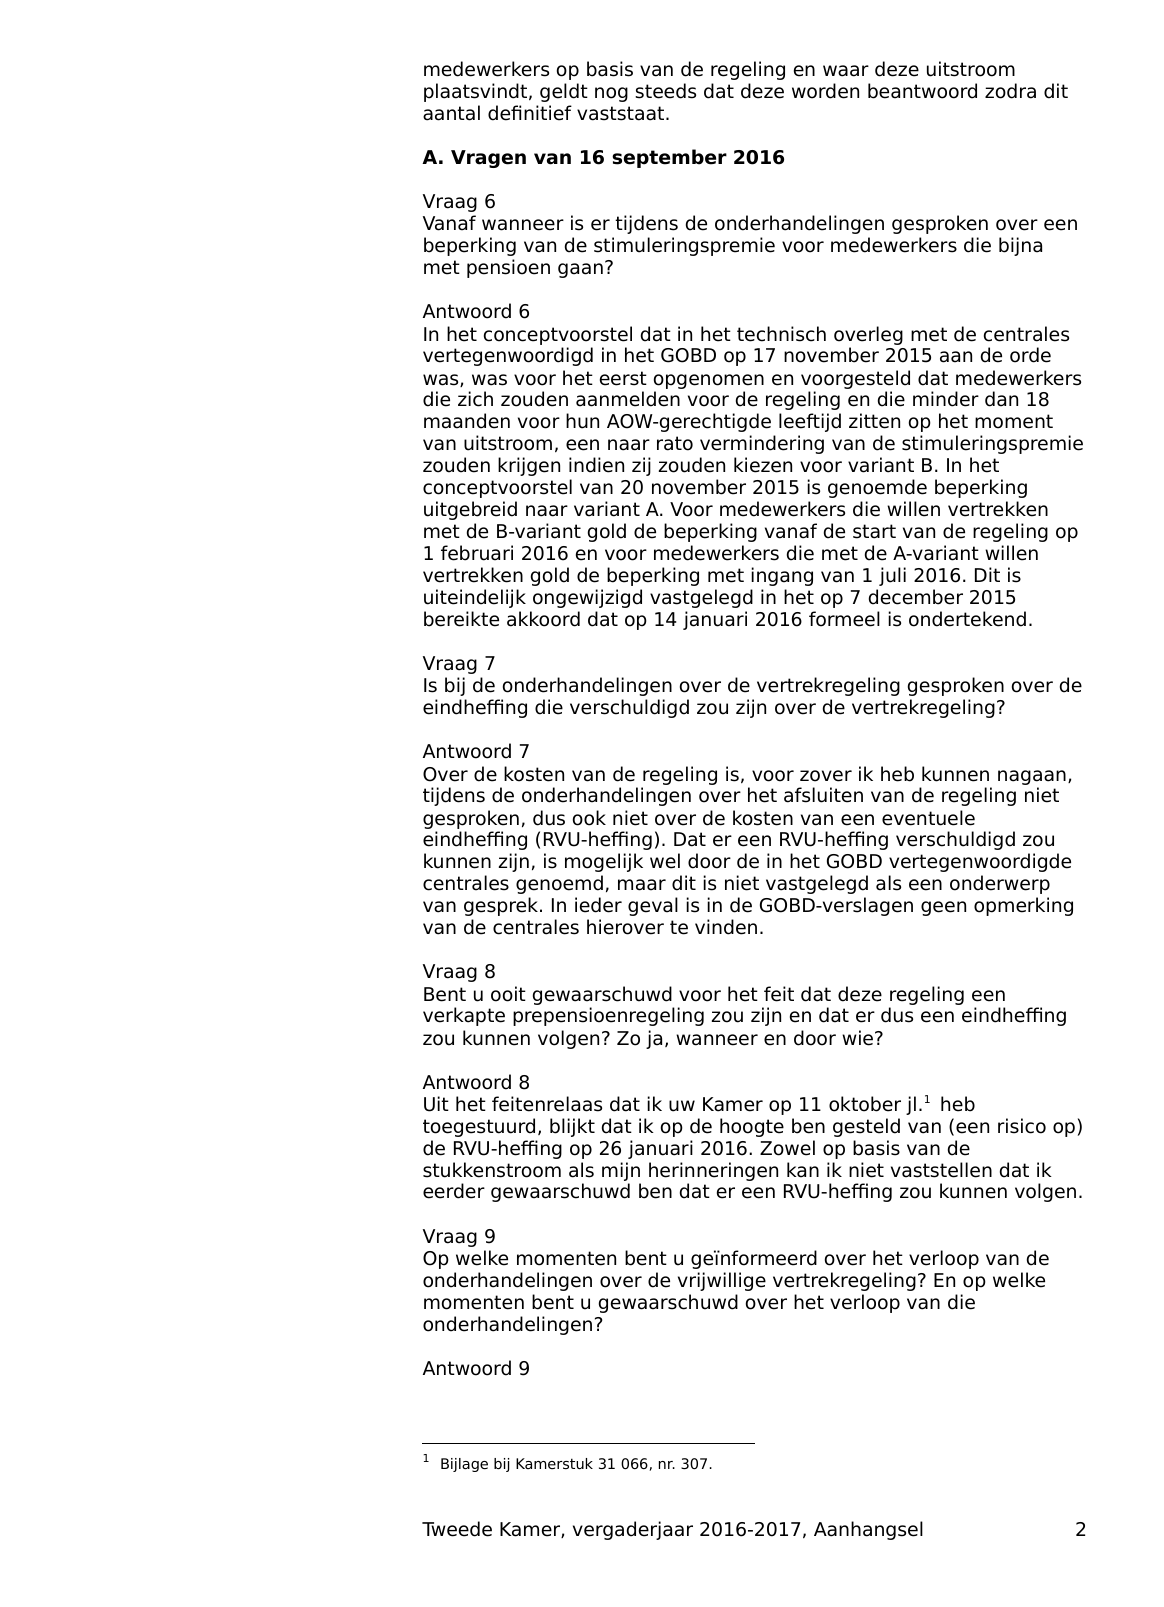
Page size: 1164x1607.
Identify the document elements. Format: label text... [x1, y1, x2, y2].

text In het conceptvoorstel dat in het technisch overleg met de centrales vertegenwoordigd in het GOBD op 17 november 2015 aan de orde was, was voor het eerst opgenomen en voorgesteld dat medewerkers die zich zouden aanmelden voor de regeling en die minder dan 18 maanden voor hun AOW-gerechtigde leeftijd zitten op het moment van uitstroom, een naar rato vermindering van de stimuleringspremie zouden krijgen indien zij zouden kiezen voor variant B. In het conceptvoorstel van 20 november 2015 is genoemde beperking uitgebreid naar variant A. Voor medewerkers die willen vertrekken met de B-variant gold de beperking vanaf de start van de regeling op 1 februari 2016 en voor medewerkers die met de A-variant willen vertrekken gold de beperking met ingang van 1 juli 2016. Dit is uiteindelijk ongewijzigd vastgelegd in het op 7 december 2015 bereikte akkoord dat op 14 januari 2016 formeel is ondertekend. [422, 323, 1087, 631]
text Vraag 9 [422, 1226, 1087, 1248]
text Bijlage bij Kamerstuk 31 066, nr. 307. [422, 1452, 1087, 1474]
text medewerkers op basis van de regeling en waar deze uitstroom plaatsvindt, geldt nog steeds dat deze worden beantwoord zodra dit aantal definitief vaststaat. [422, 59, 1087, 125]
text Uit het feitenrelaas dat ik uw Kamer op 11 oktober jl. heb toegestuurd, blijkt dat ik op de hoogte ben gesteld van (een risico op) de RVU-heffing op 26 januari 2016. Zowel op basis van de stukkenstroom als mijn herinneringen kan ik niet vaststellen dat ik eerder gewaarschuwd ben dat er een RVU-heffing zou kunnen volgen. [422, 1093, 1087, 1203]
text Vraag 6 [422, 191, 1087, 213]
text Antwoord 6 [422, 301, 1087, 323]
text Op welke momenten bent u geïnformeerd over het verloop van de onderhandelingen over de vrijwillige vertrekregeling? En op welke momenten bent u gewaarschuwd over het verloop van die onderhandelingen? [422, 1248, 1087, 1336]
text Antwoord 7 [422, 741, 1087, 763]
text Vraag 7 [422, 653, 1087, 675]
text A. Vragen van 16 september 2016 [422, 147, 1087, 169]
text Vraag 8 [422, 961, 1087, 983]
text Bent u ooit gewaarschuwd voor het feit dat deze regeling een verkapte prepensioenregeling zou zijn en dat er dus een eindheffing zou kunnen volgen? Zo ja, wanneer en door wie? [422, 983, 1087, 1049]
text Vanaf wanneer is er tijdens de onderhandelingen gesproken over een beperking van de stimuleringspremie voor medewerkers die bijna met pensioen gaan? [422, 213, 1087, 279]
text Is bij de onderhandelingen over de vertrekregeling gesproken over de eindheffing die verschuldigd zou zijn over de vertrekregeling? [422, 675, 1087, 719]
text Over de kosten van de regeling is, voor zover ik heb kunnen nagaan, tijdens de onderhandelingen over het afsluiten van de regeling niet gesproken, dus ook niet over de kosten van een eventuele eindheffing (RVU-heffing). Dat er een RVU-heffing verschuldigd zou kunnen zijn, is mogelijk wel door de in het GOBD vertegenwoordigde centrales genoemd, maar dit is niet vastgelegd als een onderwerp van gesprek. In ieder geval is in de GOBD-verslagen geen opmerking van de centrales hierover te vinden. [422, 763, 1087, 939]
text Antwoord 8 [422, 1072, 1087, 1093]
text Antwoord 9 [422, 1358, 1087, 1380]
